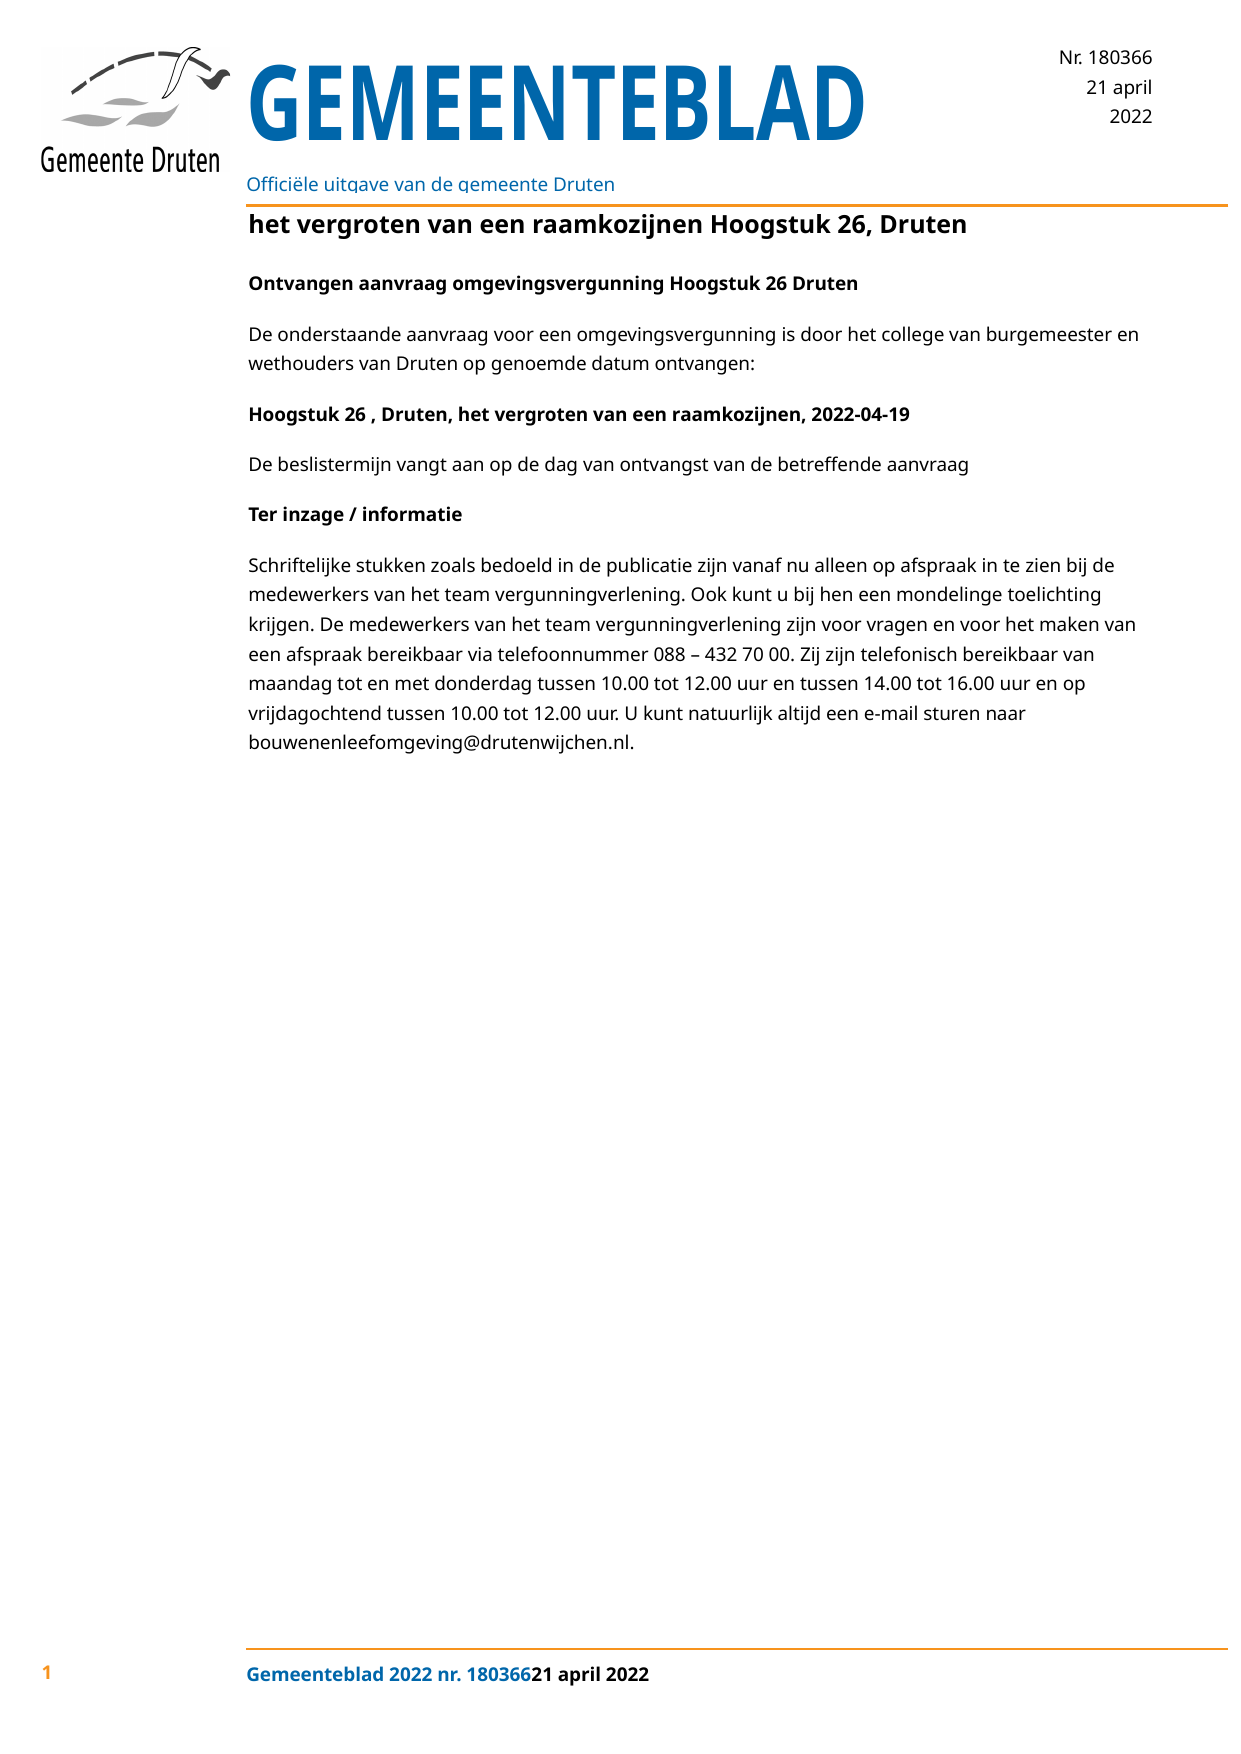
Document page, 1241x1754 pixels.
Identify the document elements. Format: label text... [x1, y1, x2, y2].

text Schriftelijke stukken zoals bedoeld in de publicatie zijn vanaf nu alleen op afspraak in te zien bij de medewerkers van het team vergunningverlening. Ook kunt u bij hen een mondelinge toelichting krijgen. De medewerkers van het team vergunningverlening zijn voor vragen en voor het maken van een afspraak bereikbaar via telefoonnummer 088 – 432 70 00. Zij zijn telefonisch bereikbaar van maandag tot en met donderdag tussen 10.00 tot 12.00 uur en tussen 14.00 tot 16.00 uur en op vrijdagochtend tussen 10.00 tot 12.00 uur. U kunt natuurlijk altijd een e-mail sturen naar bouwenenleefomgeving@drutenwijchen.nl. [248, 552, 1152, 755]
picture [41, 47, 231, 172]
text Hoogstuk 26 , Druten, het vergroten van een raamkozijnen, 2022-04-19 [248, 401, 1152, 426]
text het vergroten van een raamkozijnen Hoogstuk 26, Druten [248, 207, 1152, 241]
text De beslistermijn vangt aan op de dag van ontvangst van de betreffende aanvraag [248, 451, 1152, 477]
text De onderstaande aanvraag voor een omgevingsvergunning is door het college van burgemeester en wethouders van Druten op genoemde datum ontvangen: [248, 321, 1152, 376]
text Ter inzage / informatie [248, 502, 1152, 527]
text Ontvangen aanvraag omgevingsvergunning Hoogstuk 26 Druten [248, 270, 1152, 296]
